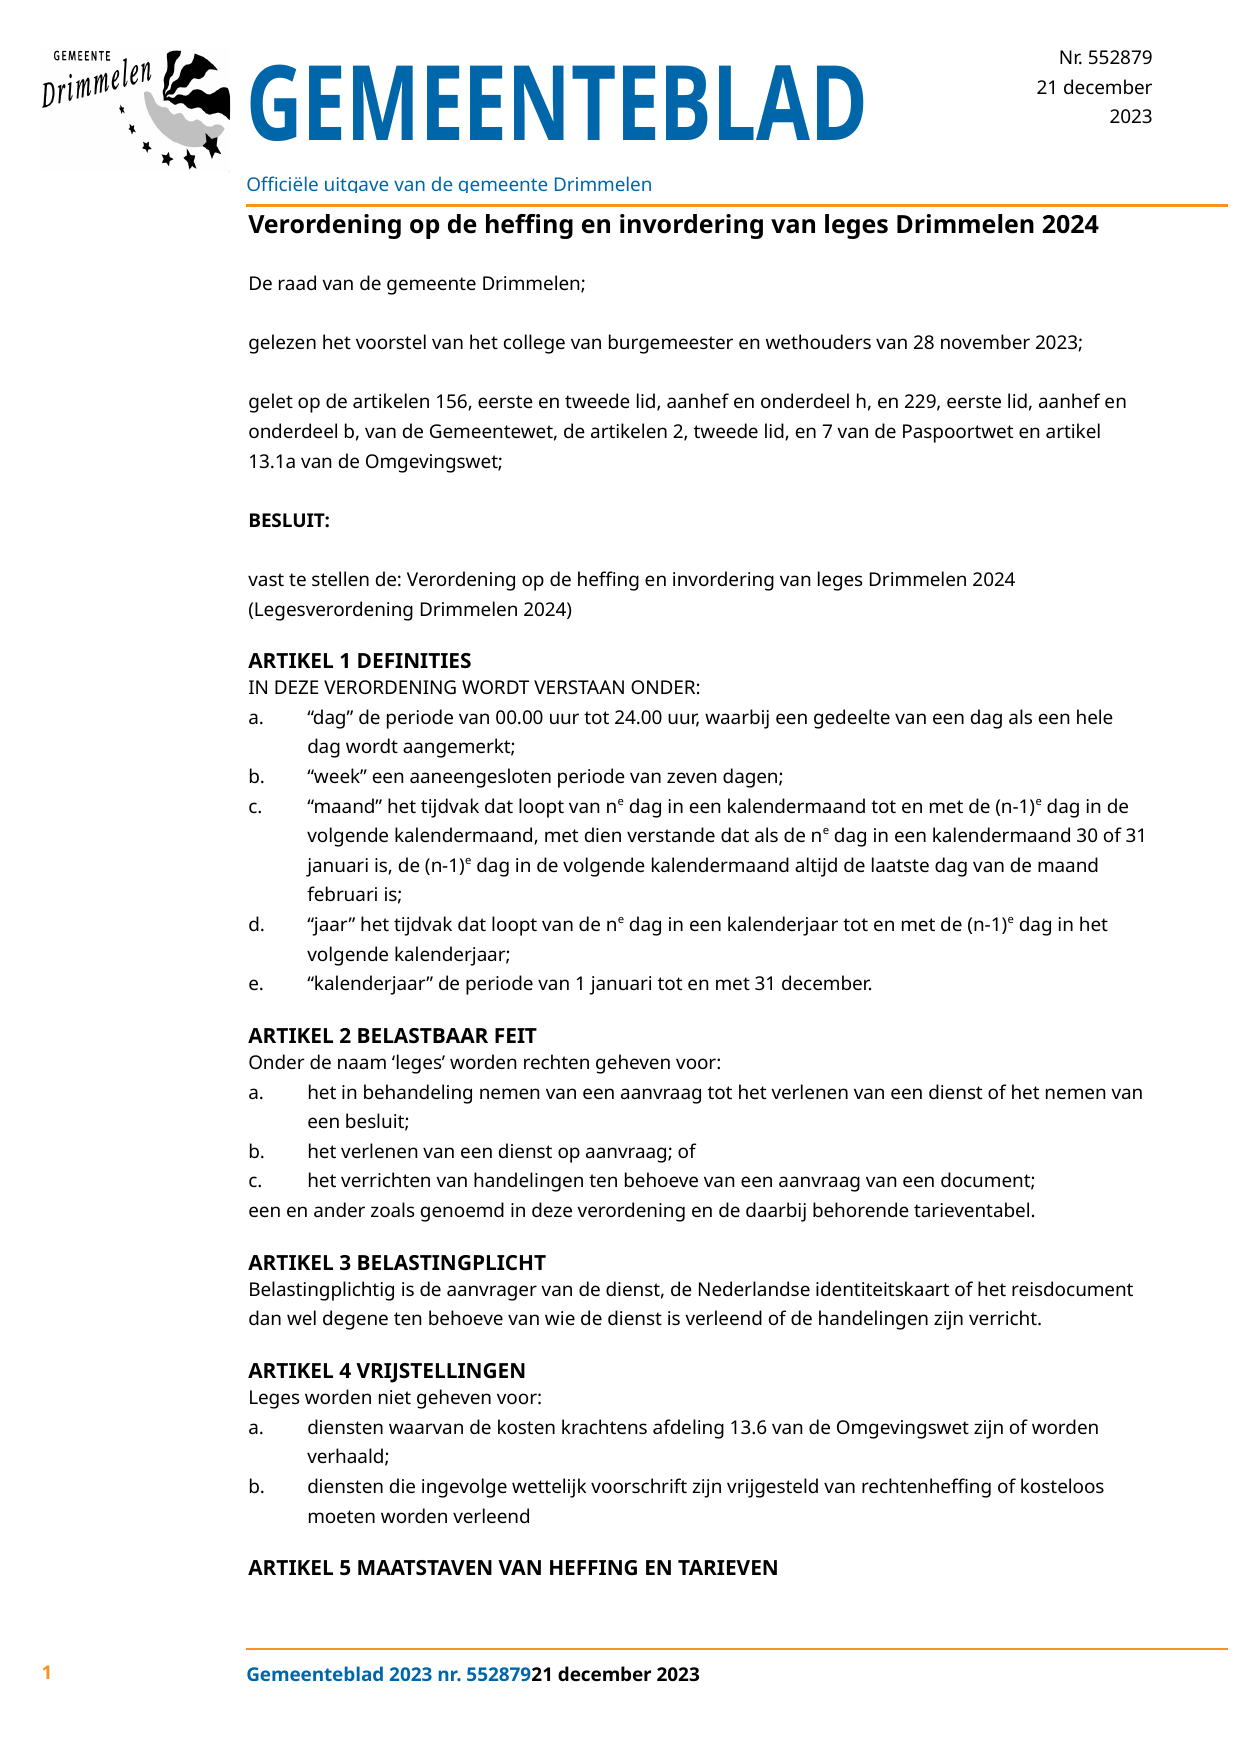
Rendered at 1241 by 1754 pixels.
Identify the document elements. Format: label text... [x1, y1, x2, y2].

text Leges worden niet geheven voor: [248, 1384, 1152, 1410]
list het verlenen van een dienst op aanvraag; of [248, 1138, 1152, 1164]
text (Legesverordening Drimmelen 2024) [248, 596, 1152, 621]
list het in behandeling nemen van een aanvraag tot het verlenen van een dienst of het nemen van een besluit; [248, 1079, 1152, 1134]
list “jaar” het tijdvak dat loopt van de ne dag in een kalenderjaar tot en met de (n-1)e dag in het volgende kalenderjaar; [248, 911, 1152, 967]
list “week” een aaneengesloten periode van zeven dagen; [248, 763, 1152, 789]
picture [41, 47, 231, 172]
list “kalenderjaar” de periode van 1 januari tot en met 31 december. [248, 970, 1152, 996]
text ARTIKEL 2 BELASTBAAR FEIT [248, 1021, 1152, 1049]
text BESLUIT: [248, 507, 1152, 533]
text Verordening op de heffing en invordering van leges Drimmelen 2024 [248, 207, 1152, 241]
text Onder de naam ‘leges’ worden rechten geheven voor: [248, 1049, 1152, 1075]
text ARTIKEL 1 DEFINITIES [248, 646, 1152, 674]
list diensten waarvan de kosten krachtens afdeling 13.6 van de Omgevingswet zijn of worden verhaald; [248, 1414, 1152, 1469]
list “dag” de periode van 00.00 uur tot 24.00 uur, waarbij een gedeelte van een dag als een hele dag wordt aangemerkt; [248, 704, 1152, 759]
text IN DEZE VERORDENING WORDT VERSTAAN ONDER: [248, 674, 1152, 700]
text gelet op de artikelen 156, eerste en tweede lid, aanhef en onderdeel h, en 229, eerste lid, aanhef en onderdeel b, van de Gemeentewet, de artikelen 2, tweede lid, en 7 van de Paspoortwet en artikel 13.1a van de Omgevingswet; [248, 389, 1152, 473]
text ARTIKEL 4 VRIJSTELLINGEN [248, 1356, 1152, 1384]
list “maand” het tijdvak dat loopt van ne dag in een kalendermaand tot en met de (n-1)e dag in de volgende kalendermaand, met dien verstande dat als de ne dag in een kalendermaand 30 of 31 januari is, de (n-1)e dag in de volgende kalendermaand altijd de laatste dag van de maand februari is; [248, 793, 1152, 907]
text De raad van de gemeente Drimmelen; [248, 270, 1152, 296]
list het verrichten van handelingen ten behoeve van een aanvraag van een document; [248, 1168, 1152, 1193]
text Belastingplichtig is de aanvrager van de dienst, de Nederlandse identiteitskaart of het reisdocument dan wel degene ten behoeve van wie de dienst is verleend of de handelingen zijn verricht. [248, 1276, 1152, 1331]
list diensten die ingevolge wettelijk voorschrift zijn vrijgesteld van rechtenheffing of kosteloos moeten worden verleend [248, 1473, 1152, 1528]
text vast te stellen de: Verordening op de heffing en invordering van leges Drimmelen 2024 [248, 566, 1152, 592]
text gelezen het voorstel van het college van burgemeester en wethouders van 28 november 2023; [248, 329, 1152, 355]
text ARTIKEL 5 MAATSTAVEN VAN HEFFING EN TARIEVEN [248, 1553, 1152, 1582]
text een en ander zoals genoemd in deze verordening en de daarbij behorende tarieventabel. [248, 1197, 1152, 1223]
text ARTIKEL 3 BELASTINGPLICHT [248, 1248, 1152, 1276]
